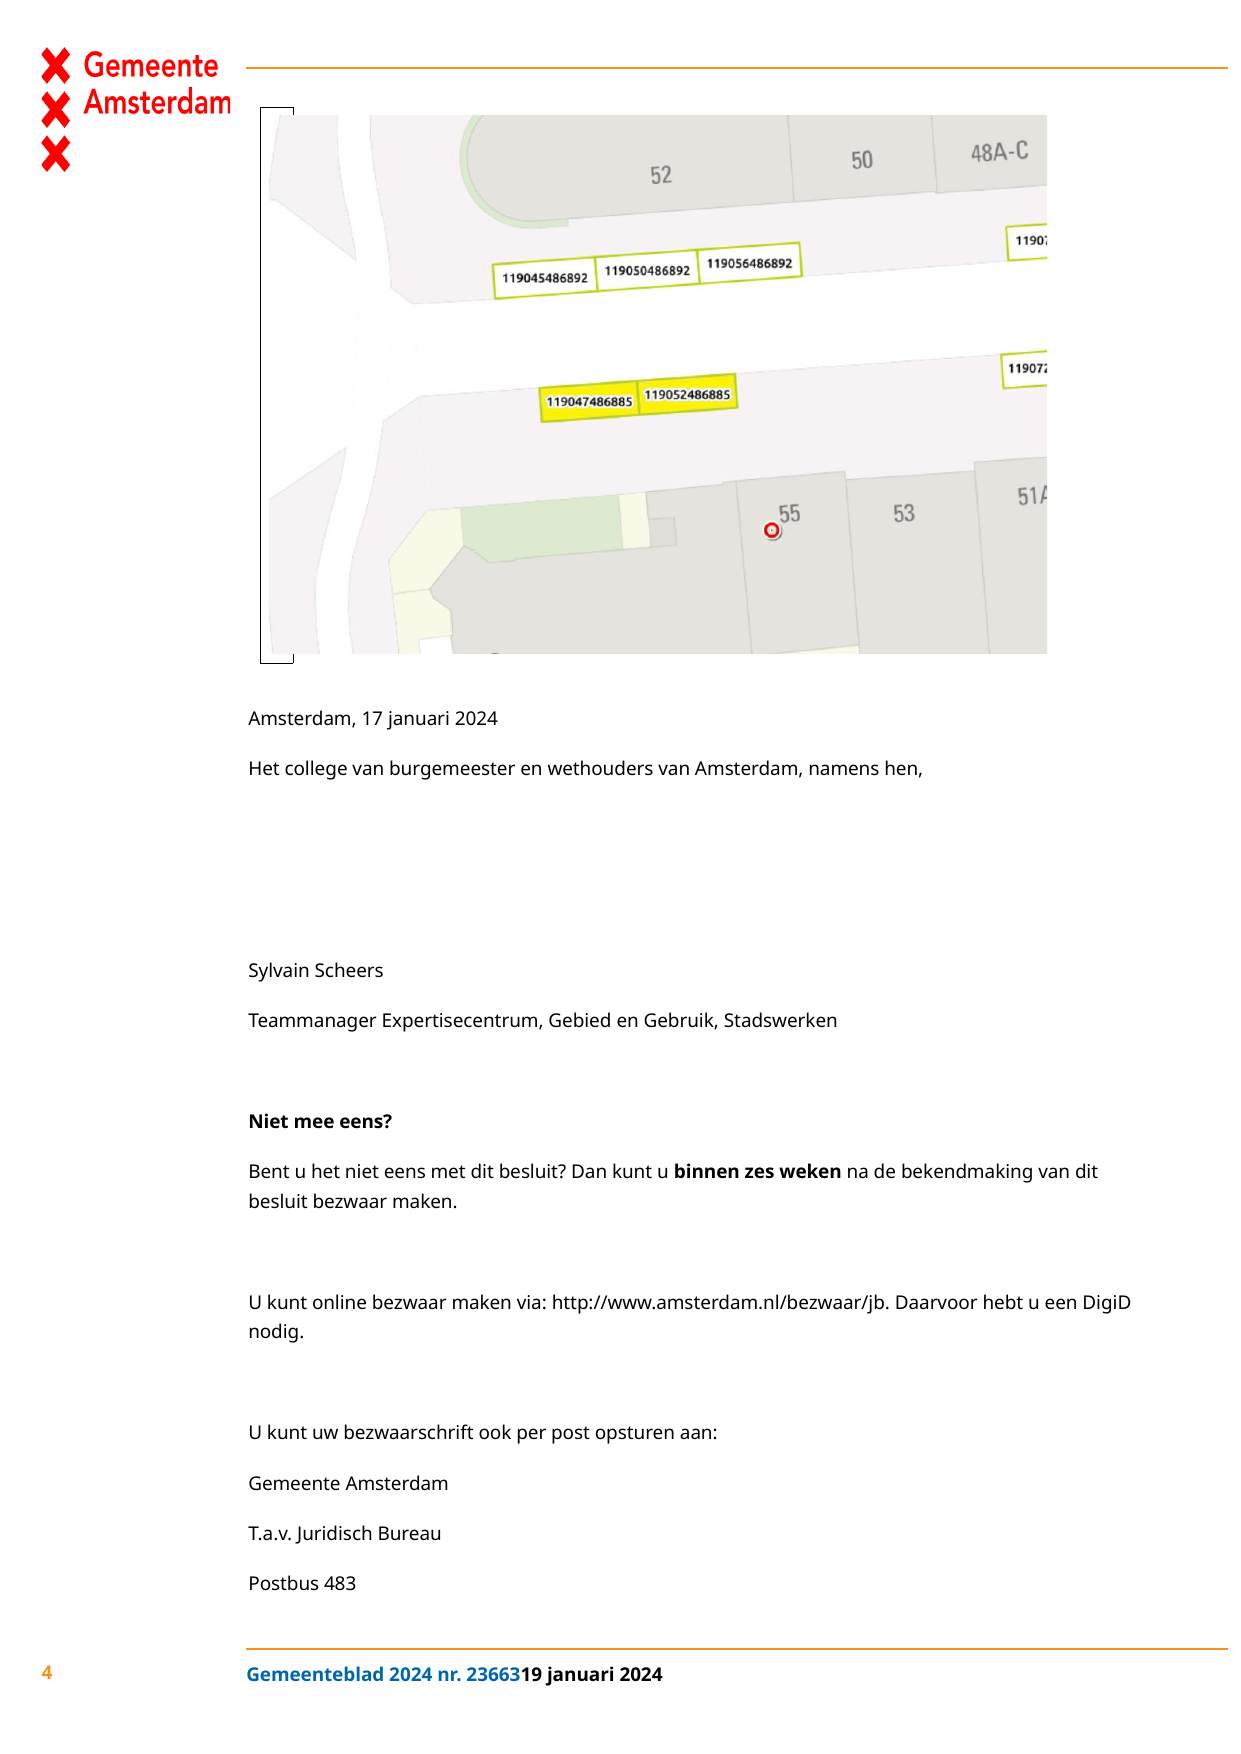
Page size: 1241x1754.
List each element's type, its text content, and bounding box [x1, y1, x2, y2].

text Het college van burgemeester en wethouders van Amsterdam, namens hen, [248, 755, 1152, 781]
text Bent u het niet eens met dit besluit? Dan kunt u binnen zes weken na de bekendmaking van dit besluit bezwaar maken. [248, 1158, 1152, 1214]
text Niet mee eens? [248, 1108, 1152, 1134]
text Teammanager Expertisecentrum, Gebied en Gebruik, Stadswerken [248, 1007, 1152, 1033]
text Amsterdam, 17 januari 2024 [248, 705, 1152, 731]
text Sylvain Scheers [248, 957, 1152, 983]
text U kunt online bezwaar maken via: http://www.amsterdam.nl/bezwaar/jb. Daarvoor hebt u een DigiD nodig. [248, 1289, 1152, 1344]
text T.a.v. Juridisch Bureau [248, 1520, 1152, 1546]
text Postbus 483 [248, 1571, 1152, 1596]
picture [41, 47, 231, 172]
text U kunt uw bezwaarschrift ook per post opsturen aan: [248, 1419, 1152, 1445]
picture [268, 115, 1048, 654]
text Gemeente Amsterdam [248, 1470, 1152, 1496]
